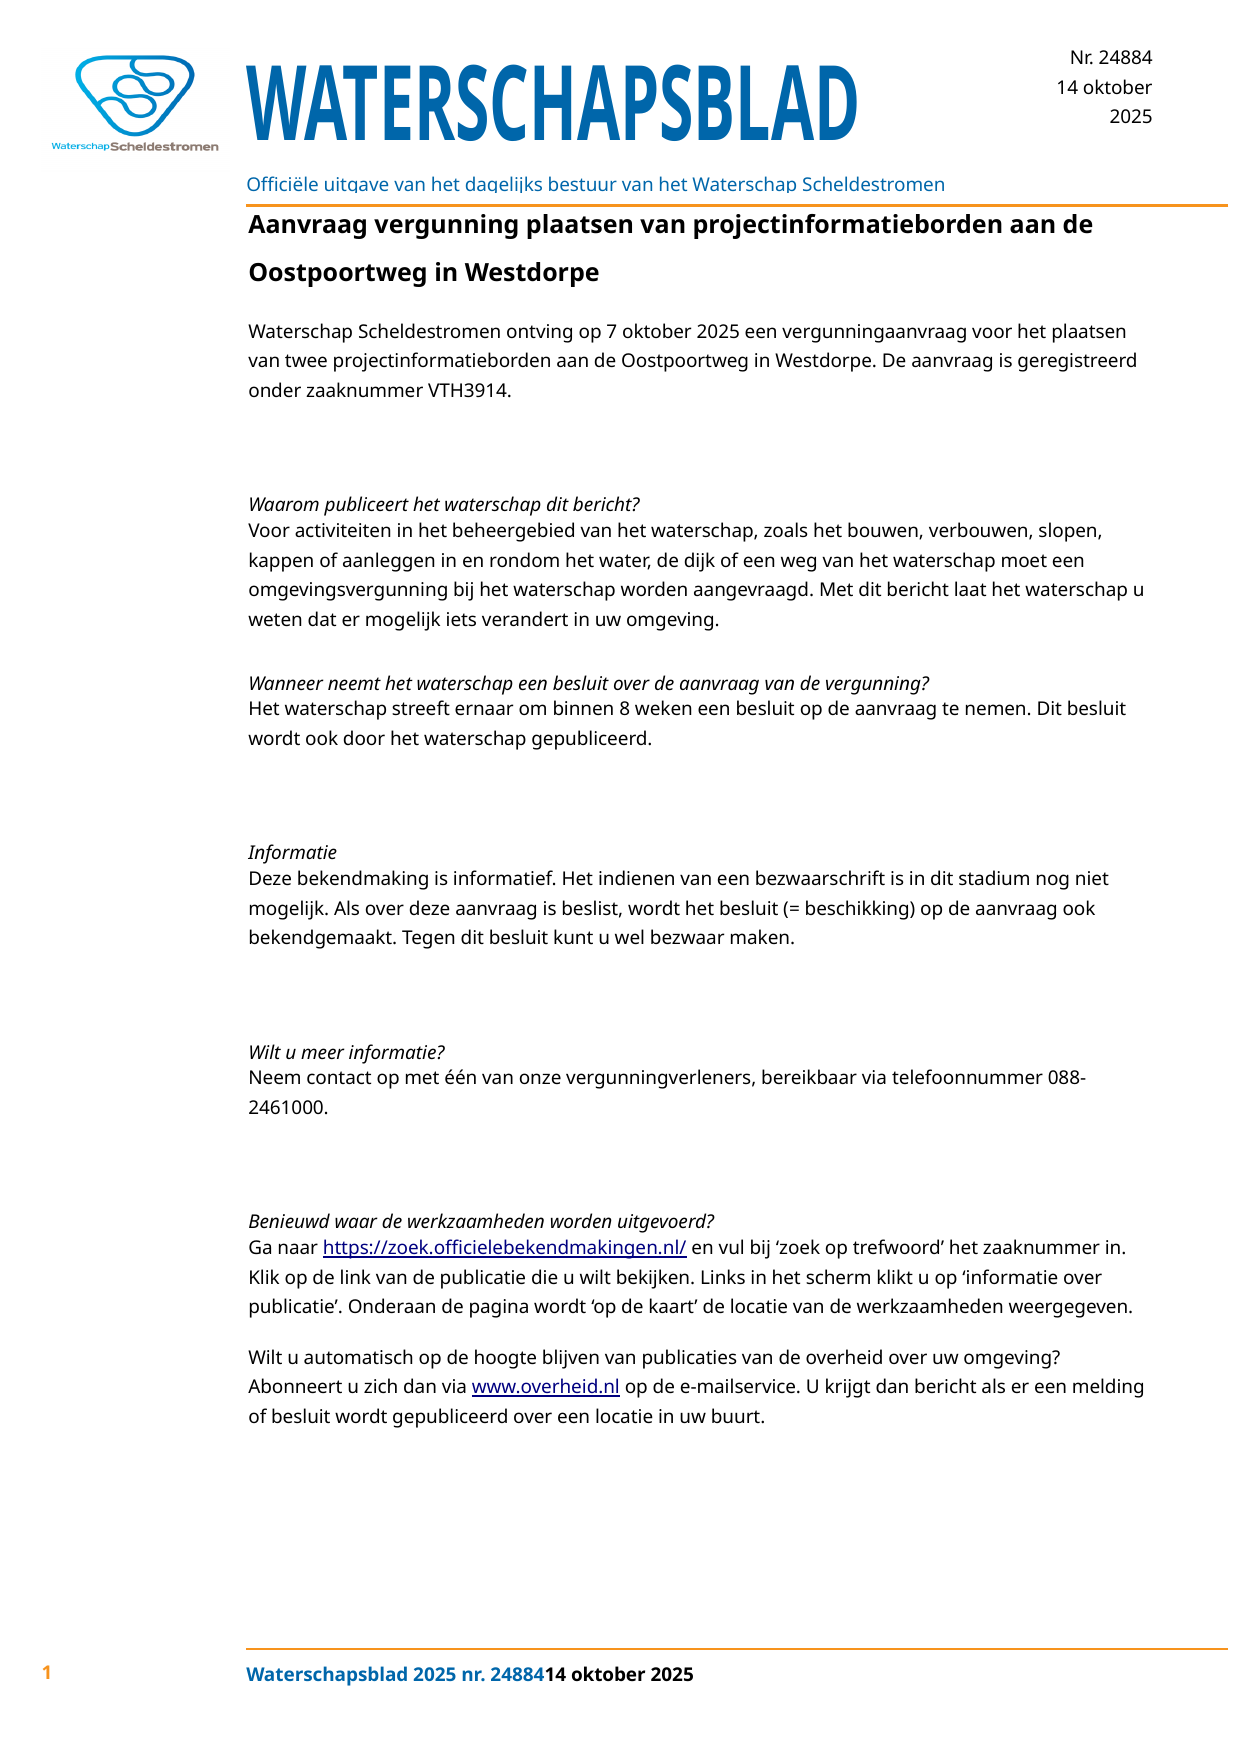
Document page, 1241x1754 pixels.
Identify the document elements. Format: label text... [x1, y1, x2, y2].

text Benieuwd waar de werkzaamheden worden uitgevoerd? [248, 1208, 1152, 1234]
picture [41, 47, 231, 172]
text Aanvraag vergunning plaatsen van projectinformatieborden aan de Oostpoortweg in Westdorpe [248, 207, 1152, 288]
text Waarom publiceert het waterschap dit bericht? [248, 491, 1152, 517]
text Waterschap Scheldestromen ontving op 7 oktober 2025 een vergunningaanvraag voor het plaatsen van twee projectinformatieborden aan de Oostpoortweg in Westdorpe. De aanvraag is geregistreerd onder zaaknummer VTH3914. [248, 318, 1152, 403]
text Wilt u automatisch op de hoogte blijven van publicaties van de overheid over uw omgeving? Abonneert u zich dan via www.overheid.nl op de e-mailservice. U krijgt dan bericht als er een melding of besluit wordt gepubliceerd over een locatie in uw buurt. [248, 1344, 1152, 1429]
text Neem contact op met één van onze vergunningverleners, bereikbaar via telefoonnummer 088-2461000. [248, 1064, 1152, 1120]
text Informatie [248, 839, 1152, 865]
text Voor activiteiten in het beheergebied van het waterschap, zoals het bouwen, verbouwen, slopen, kappen of aanleggen in en rondom het water, de dijk of een weg van het waterschap moet een omgevingsvergunning bij het waterschap worden aangevraagd. Met dit bericht laat het waterschap u weten dat er mogelijk iets verandert in uw omgeving. [248, 517, 1152, 632]
text Wanneer neemt het waterschap een besluit over de aanvraag van de vergunning? [248, 670, 1152, 696]
text Ga naar https://zoek.officielebekendmakingen.nl/ en vul bij ‘zoek op trefwoord’ het zaaknummer in. Klik op de link van de publicatie die u wilt bekijken. Links in het scherm klikt u op ‘informatie over publicatie’. Onderaan de pagina wordt ‘op de kaart’ de locatie van de werkzaamheden weergegeven. [248, 1234, 1152, 1319]
text Wilt u meer informatie? [248, 1039, 1152, 1064]
text Het waterschap streeft ernaar om binnen 8 weken een besluit op de aanvraag te nemen. Dit besluit wordt ook door het waterschap gepubliceerd. [248, 696, 1152, 751]
text Deze bekendmaking is informatief. Het indienen van een bezwaarschrift is in dit stadium nog niet mogelijk. Als over deze aanvraag is beslist, wordt het besluit (= beschikking) op de aanvraag ook bekendgemaakt. Tegen dit besluit kunt u wel bezwaar maken. [248, 865, 1152, 950]
